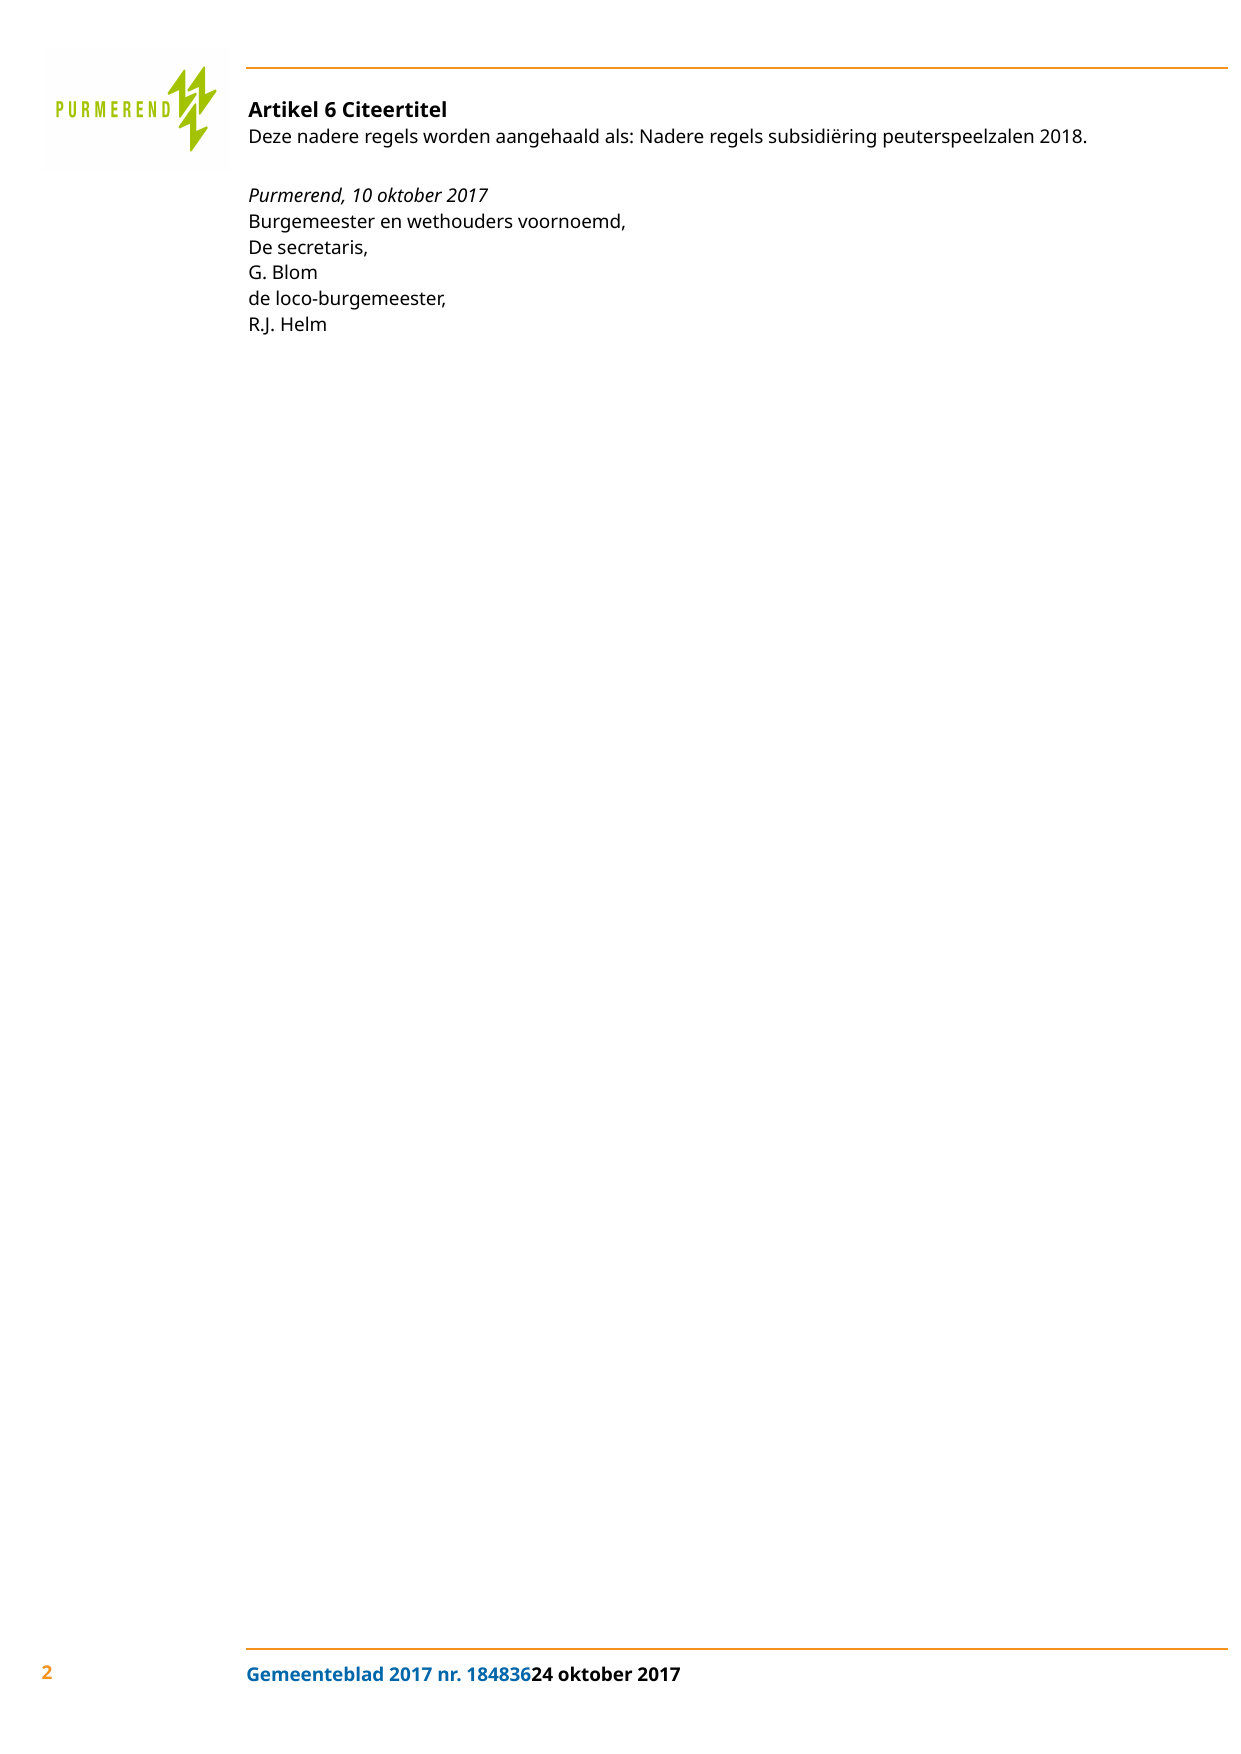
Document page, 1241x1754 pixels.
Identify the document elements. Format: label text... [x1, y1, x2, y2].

picture [41, 47, 231, 172]
text De secretaris, [248, 234, 1152, 259]
text Artikel 6 Citeertitel [248, 95, 1152, 123]
text Purmerend, 10 oktober 2017 [248, 182, 1152, 208]
text Deze nadere regels worden aangehaald als: Nadere regels subsidiëring peuterspeelzalen 2018. [248, 123, 1152, 149]
text de loco-burgemeester, [248, 285, 1152, 311]
text G. Blom [248, 259, 1152, 285]
text Burgemeester en wethouders voornoemd, [248, 208, 1152, 234]
text R.J. Helm [248, 311, 1152, 337]
